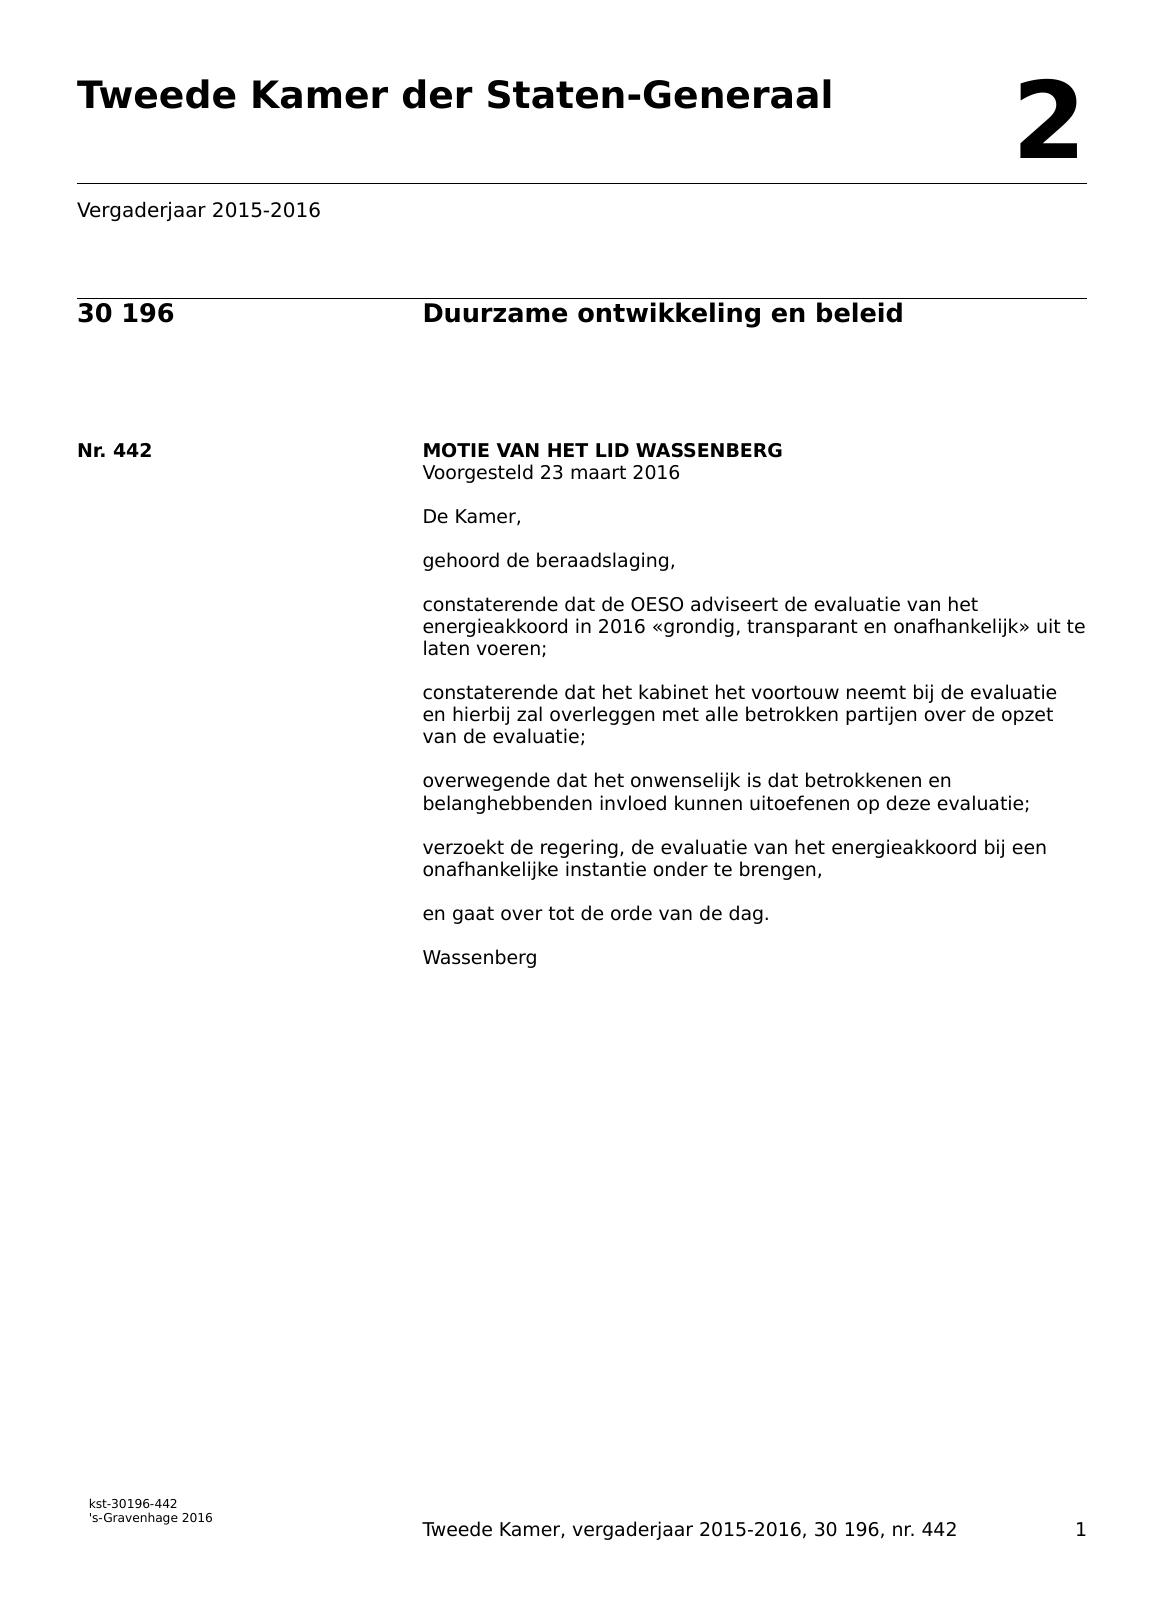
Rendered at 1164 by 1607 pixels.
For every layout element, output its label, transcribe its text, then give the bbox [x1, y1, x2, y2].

text verzoekt de regering, de evaluatie van het energieakkoord bij een onafhankelijke instantie onder te brengen, [422, 837, 1087, 881]
text Wassenberg [422, 947, 1087, 969]
text overwegende dat het onwenselijk is dat betrokkenen en belanghebbenden invloed kunnen uitoefenen op deze evaluatie; [422, 770, 1087, 814]
text Voorgesteld 23 maart 2016 [422, 462, 1087, 484]
text 's-Gravenhage 2016 [88, 1511, 323, 1525]
table_header 2 [886, 59, 1087, 183]
text en gaat over tot de orde van de dag. [422, 903, 1087, 925]
text gehoord de beraadslaging, [422, 550, 1087, 572]
text kst-30196-442 [88, 1497, 323, 1511]
text De Kamer, [422, 506, 1087, 528]
subtitle 30 196 Duurzame ontwikkeling en beleid [77, 299, 1087, 329]
table_header Tweede Kamer der Staten-Generaal [77, 59, 886, 183]
subtitle Nr. 442 MOTIE VAN HET LID WASSENBERG [77, 440, 1087, 462]
text constaterende dat het kabinet het voortouw neemt bij de evaluatie en hierbij zal overleggen met alle betrokken partijen over de opzet van de evaluatie; [422, 682, 1087, 748]
table_cell Vergaderjaar 2015-2016 [77, 184, 1087, 298]
text constaterende dat de OESO adviseert de evaluatie van het energieakkoord in 2016 «grondig, transparant en onafhankelijk» uit te laten voeren; [422, 594, 1087, 660]
